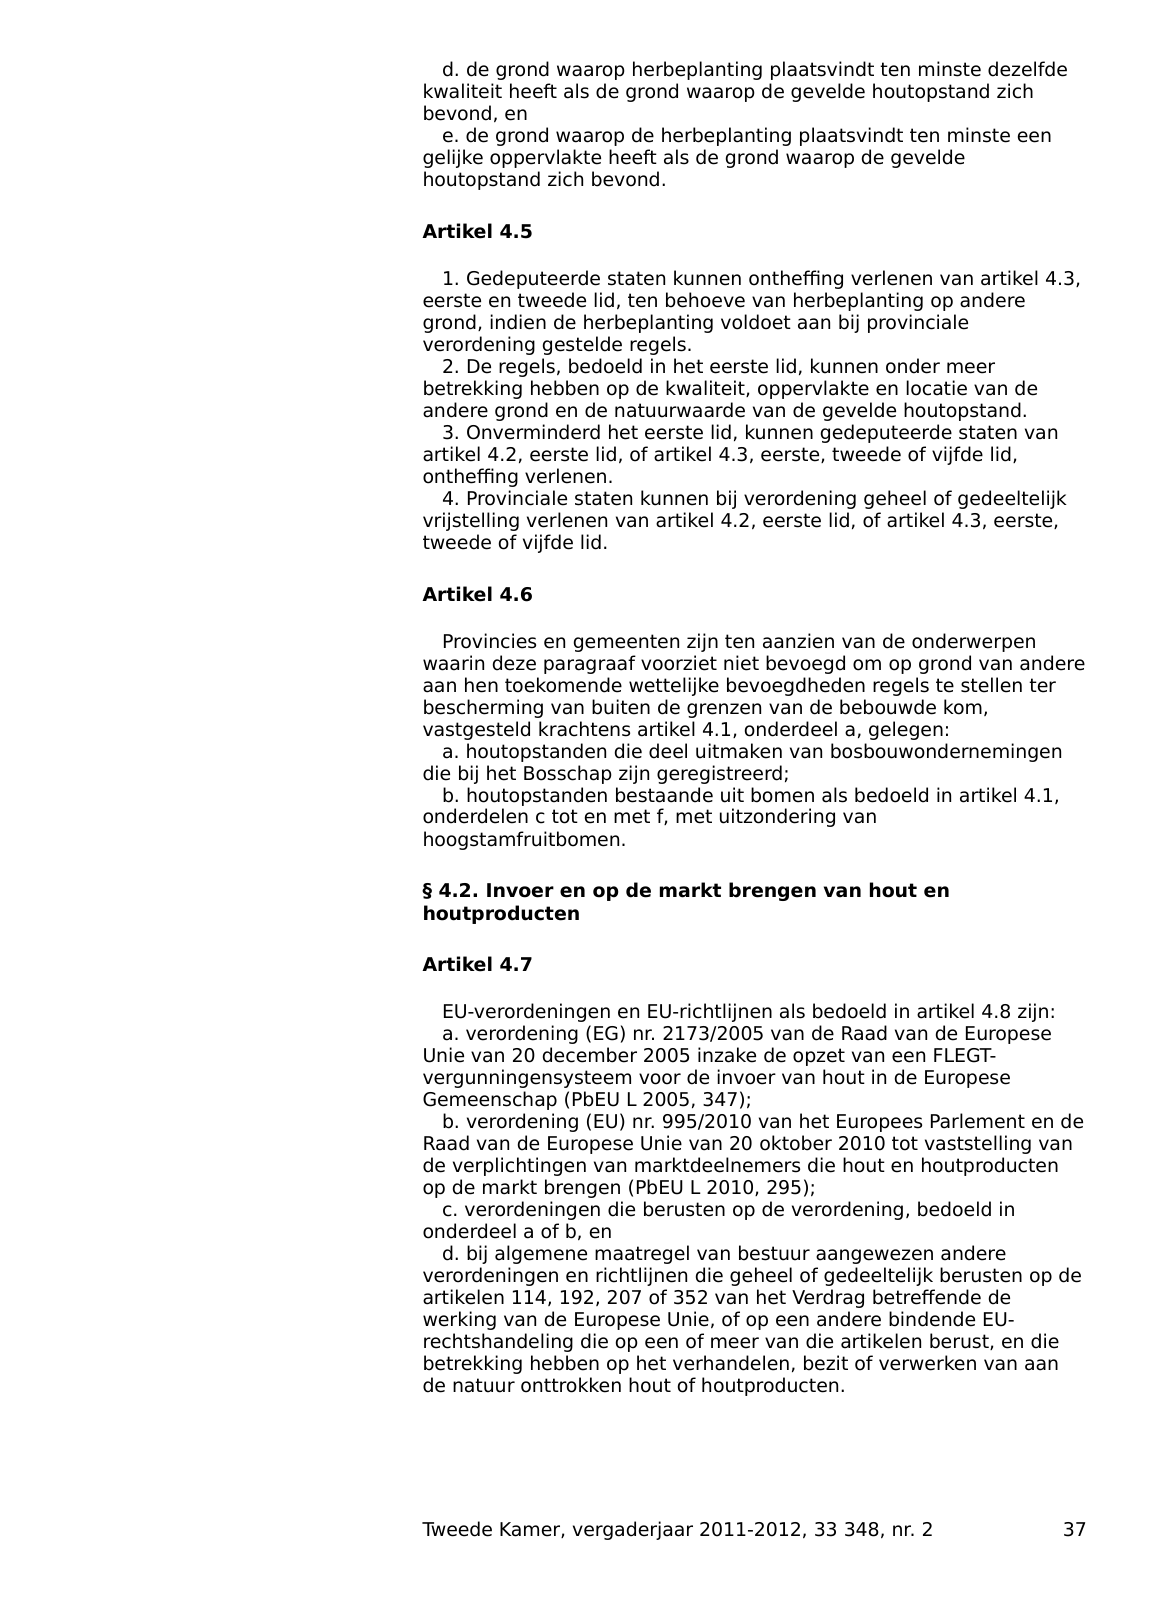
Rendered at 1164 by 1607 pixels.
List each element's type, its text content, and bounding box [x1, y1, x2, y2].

text a. houtopstanden die deel uitmaken van bosbouwondernemingen die bij het Bosschap zijn geregistreerd; [422, 741, 1087, 784]
text b. houtopstanden bestaande uit bomen als bedoeld in artikel 4.1, onderdelen c tot en met f, met uitzondering van hoogstamfruitbomen. [422, 784, 1087, 850]
subtitle Artikel 4.7 [422, 954, 1087, 976]
text a. verordening (EG) nr. 2173/2005 van de Raad van de Europese Unie van 20 december 2005 inzake de opzet van een FLEGT-vergunningensysteem voor de invoer van hout in de Europese Gemeenschap (PbEU L 2005, 347); [422, 1023, 1087, 1111]
subtitle Artikel 4.5 [422, 221, 1087, 243]
text e. de grond waarop de herbeplanting plaatsvindt ten minste een gelijke oppervlakte heeft als de grond waarop de gevelde houtopstand zich bevond. [422, 125, 1087, 191]
text d. de grond waarop herbeplanting plaatsvindt ten minste dezelfde kwaliteit heeft als de grond waarop de gevelde houtopstand zich bevond, en [422, 59, 1087, 125]
subtitle § 4.2. Invoer en op de markt brengen van hout en houtproducten [422, 880, 1087, 924]
text 3. Onverminderd het eerste lid, kunnen gedeputeerde staten van artikel 4.2, eerste lid, of artikel 4.3, eerste, tweede of vijfde lid, ontheffing verlenen. [422, 422, 1087, 488]
text d. bij algemene maatregel van bestuur aangewezen andere verordeningen en richtlijnen die geheel of gedeeltelijk berusten op de artikelen 114, 192, 207 of 352 van het Verdrag betreffende de werking van de Europese Unie, of op een andere bindende EU-rechtshandeling die op een of meer van die artikelen berust, en die betrekking hebben op het verhandelen, bezit of verwerken van aan de natuur onttrokken hout of houtproducten. [422, 1243, 1087, 1397]
text 4. Provinciale staten kunnen bij verordening geheel of gedeeltelijk vrijstelling verlenen van artikel 4.2, eerste lid, of artikel 4.3, eerste, tweede of vijfde lid. [422, 488, 1087, 554]
text EU-verordeningen en EU-richtlijnen als bedoeld in artikel 4.8 zijn: [422, 1001, 1087, 1023]
text Provincies en gemeenten zijn ten aanzien van de onderwerpen waarin deze paragraaf voorziet niet bevoegd om op grond van andere aan hen toekomende wettelijke bevoegdheden regels te stellen ter bescherming van buiten de grenzen van de bebouwde kom, vastgesteld krachtens artikel 4.1, onderdeel a, gelegen: [422, 631, 1087, 741]
text 1. Gedeputeerde staten kunnen ontheffing verlenen van artikel 4.3, eerste en tweede lid, ten behoeve van herbeplanting op andere grond, indien de herbeplanting voldoet aan bij provinciale verordening gestelde regels. [422, 268, 1087, 356]
text b. verordening (EU) nr. 995/2010 van het Europees Parlement en de Raad van de Europese Unie van 20 oktober 2010 tot vaststelling van de verplichtingen van marktdeelnemers die hout en houtproducten op de markt brengen (PbEU L 2010, 295); [422, 1111, 1087, 1199]
text c. verordeningen die berusten op de verordening, bedoeld in onderdeel a of b, en [422, 1199, 1087, 1243]
text 2. De regels, bedoeld in het eerste lid, kunnen onder meer betrekking hebben op de kwaliteit, oppervlakte en locatie van de andere grond en de natuurwaarde van de gevelde houtopstand. [422, 356, 1087, 422]
subtitle Artikel 4.6 [422, 584, 1087, 606]
